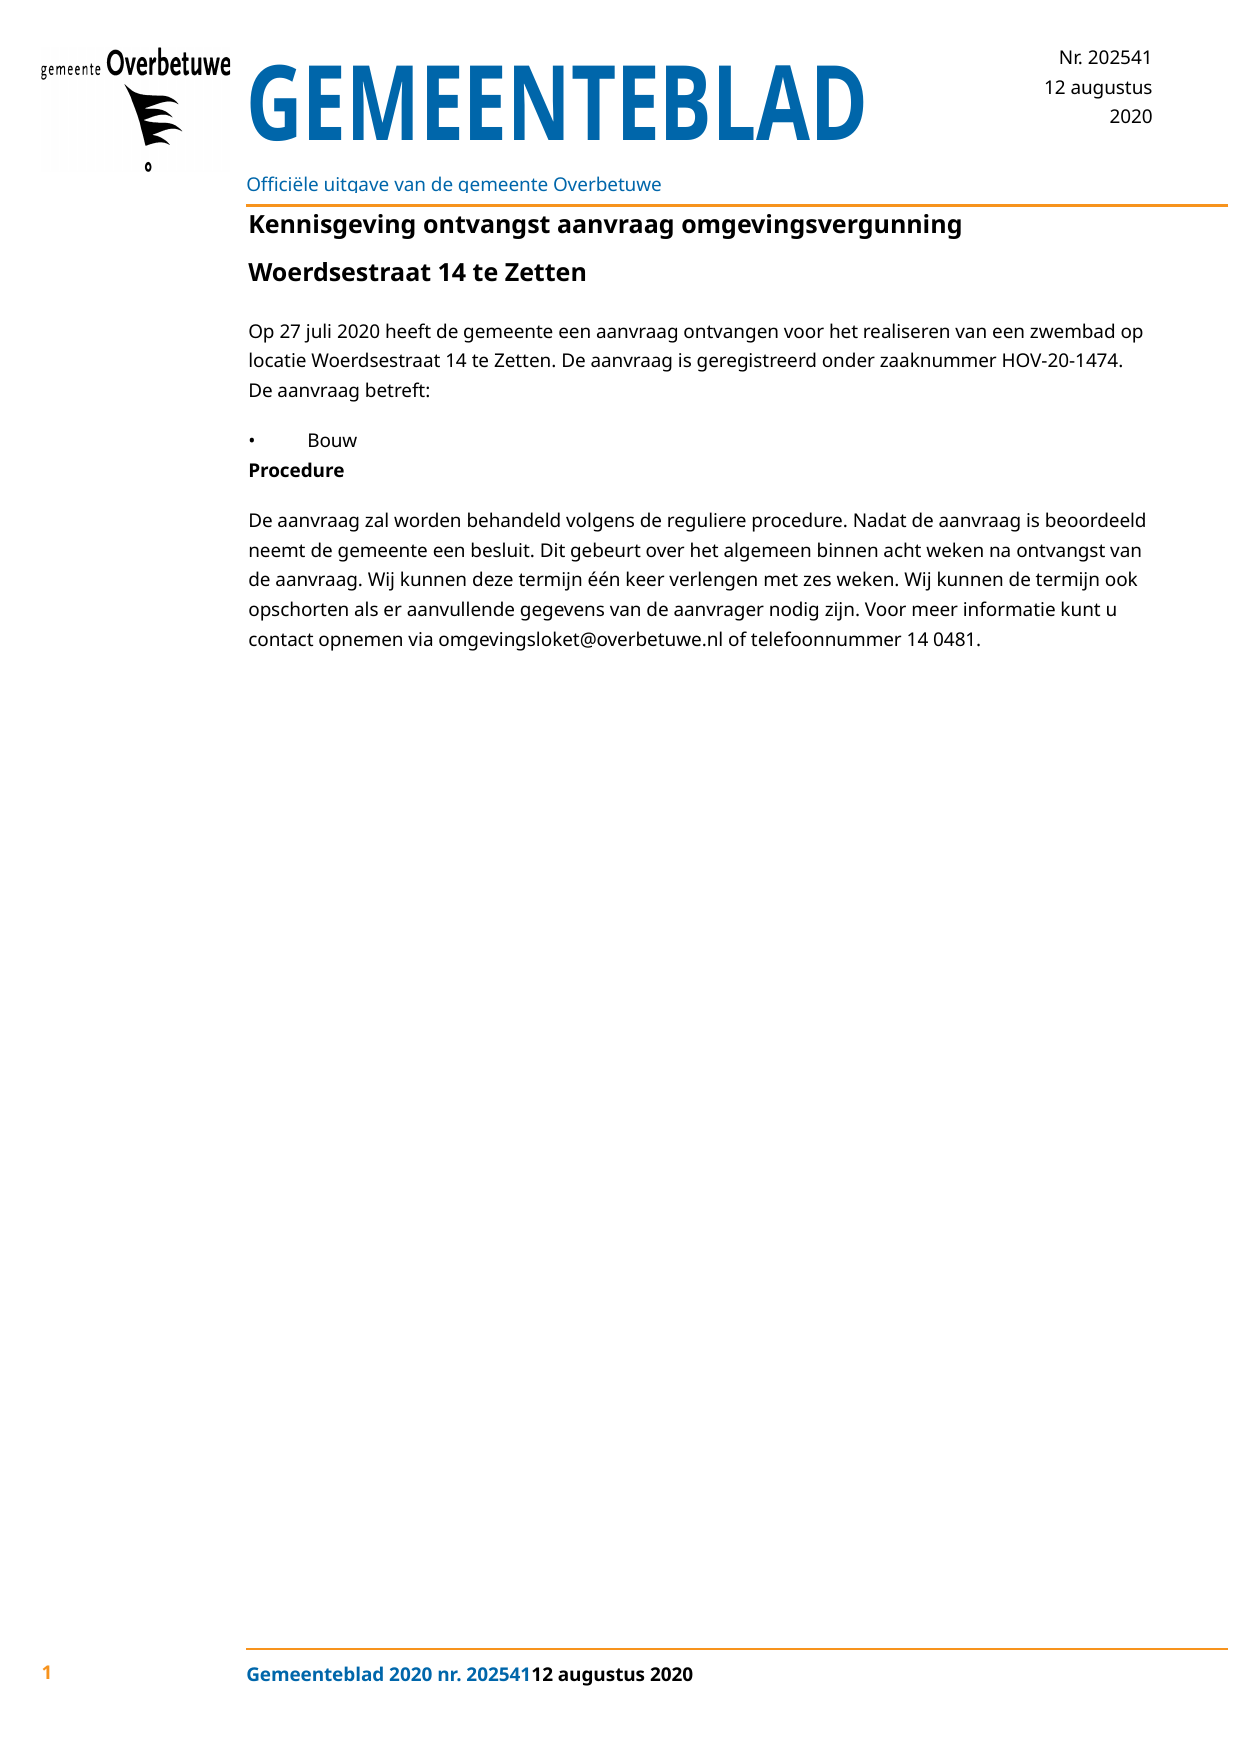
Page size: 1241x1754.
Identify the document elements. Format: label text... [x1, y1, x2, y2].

text De aanvraag zal worden behandeld volgens de reguliere procedure. Nadat de aanvraag is beoordeeld neemt de gemeente een besluit. Dit gebeurt over het algemeen binnen acht weken na ontvangst van de aanvraag. Wij kunnen deze termijn één keer verlengen met zes weken. Wij kunnen de termijn ook opschorten als er aanvullende gegevens van de aanvrager nodig zijn. Voor meer informatie kunt u contact opnemen via omgevingsloket@overbetuwe.nl of telefoonnummer 14 0481. [248, 507, 1152, 652]
list Bouw [248, 427, 1152, 453]
text Kennisgeving ontvangst aanvraag omgevingsvergunning Woerdsestraat 14 te Zetten [248, 207, 1152, 288]
text Procedure [248, 457, 1152, 483]
picture [41, 47, 231, 172]
text Op 27 juli 2020 heeft de gemeente een aanvraag ontvangen voor het realiseren van een zwembad op locatie Woerdsestraat 14 te Zetten. De aanvraag is geregistreerd onder zaaknummer HOV-20-1474. De aanvraag betreft: [248, 318, 1152, 403]
